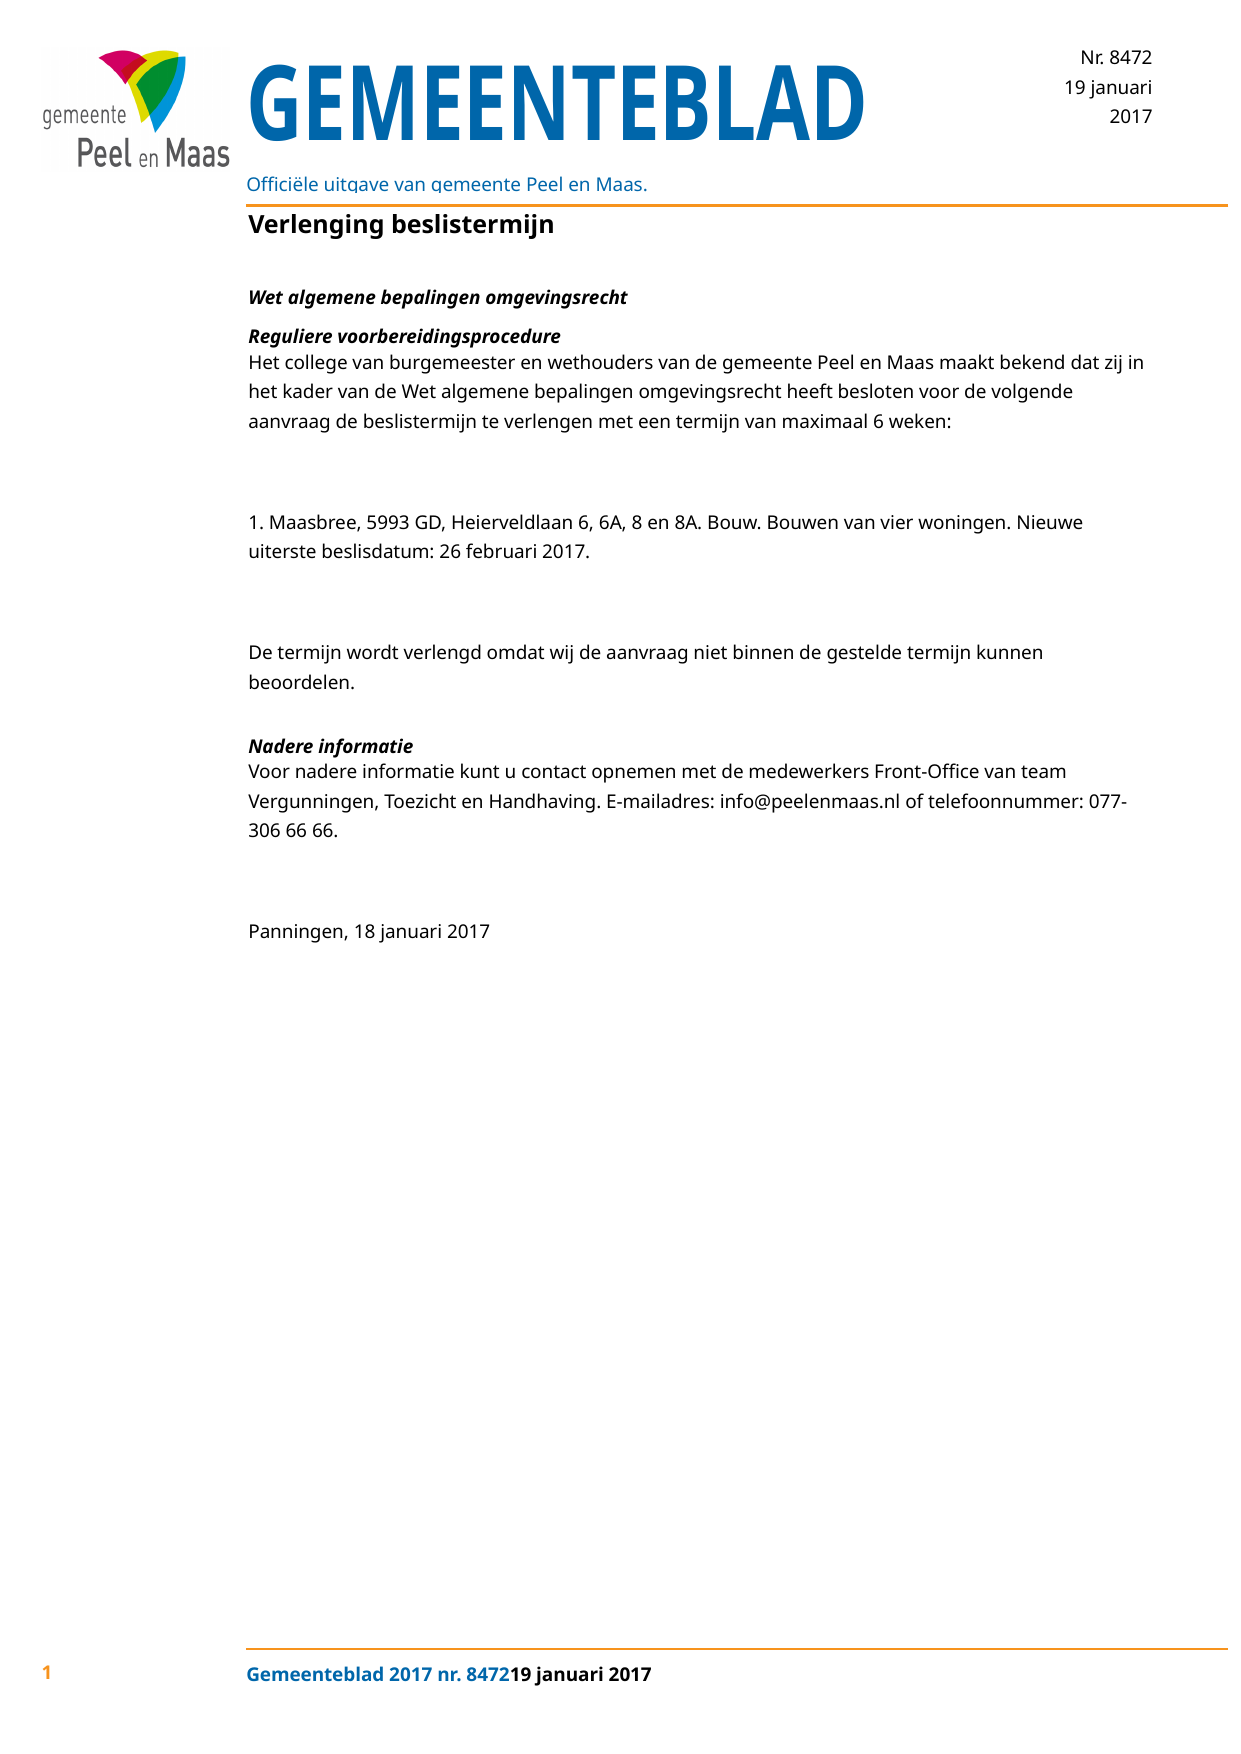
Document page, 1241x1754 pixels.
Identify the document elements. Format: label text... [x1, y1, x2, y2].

text Nadere informatie [248, 733, 1152, 758]
text Het college van burgemeester en wethouders van de gemeente Peel en Maas maakt bekend dat zij in het kader van de Wet algemene bepalingen omgevingsrecht heeft besloten voor de volgende aanvraag de beslistermijn te verlengen met een termijn van maximaal 6 weken: [248, 349, 1152, 434]
picture [41, 47, 231, 172]
text De termijn wordt verlengd omdat wij de aanvraag niet binnen de gestelde termijn kunnen beoordelen. [248, 639, 1152, 694]
text Panningen, 18 januari 2017 [248, 918, 1152, 944]
text Reguliere voorbereidingsprocedure [248, 323, 1152, 349]
text Wet algemene bepalingen omgevingsrecht [248, 284, 1152, 309]
text Verlenging beslistermijn [248, 207, 1152, 241]
text Voor nadere informatie kunt u contact opnemen met de medewerkers Front-Office van team Vergunningen, Toezicht en Handhaving. E-mailadres: info@peelenmaas.nl of telefoonnummer: 077- 306 66 66. [248, 758, 1152, 843]
text 1. Maasbree, 5993 GD, Heierveldlaan 6, 6A, 8 en 8A. Bouw. Bouwen van vier woningen. Nieuwe uiterste beslisdatum: 26 februari 2017. [248, 509, 1152, 564]
